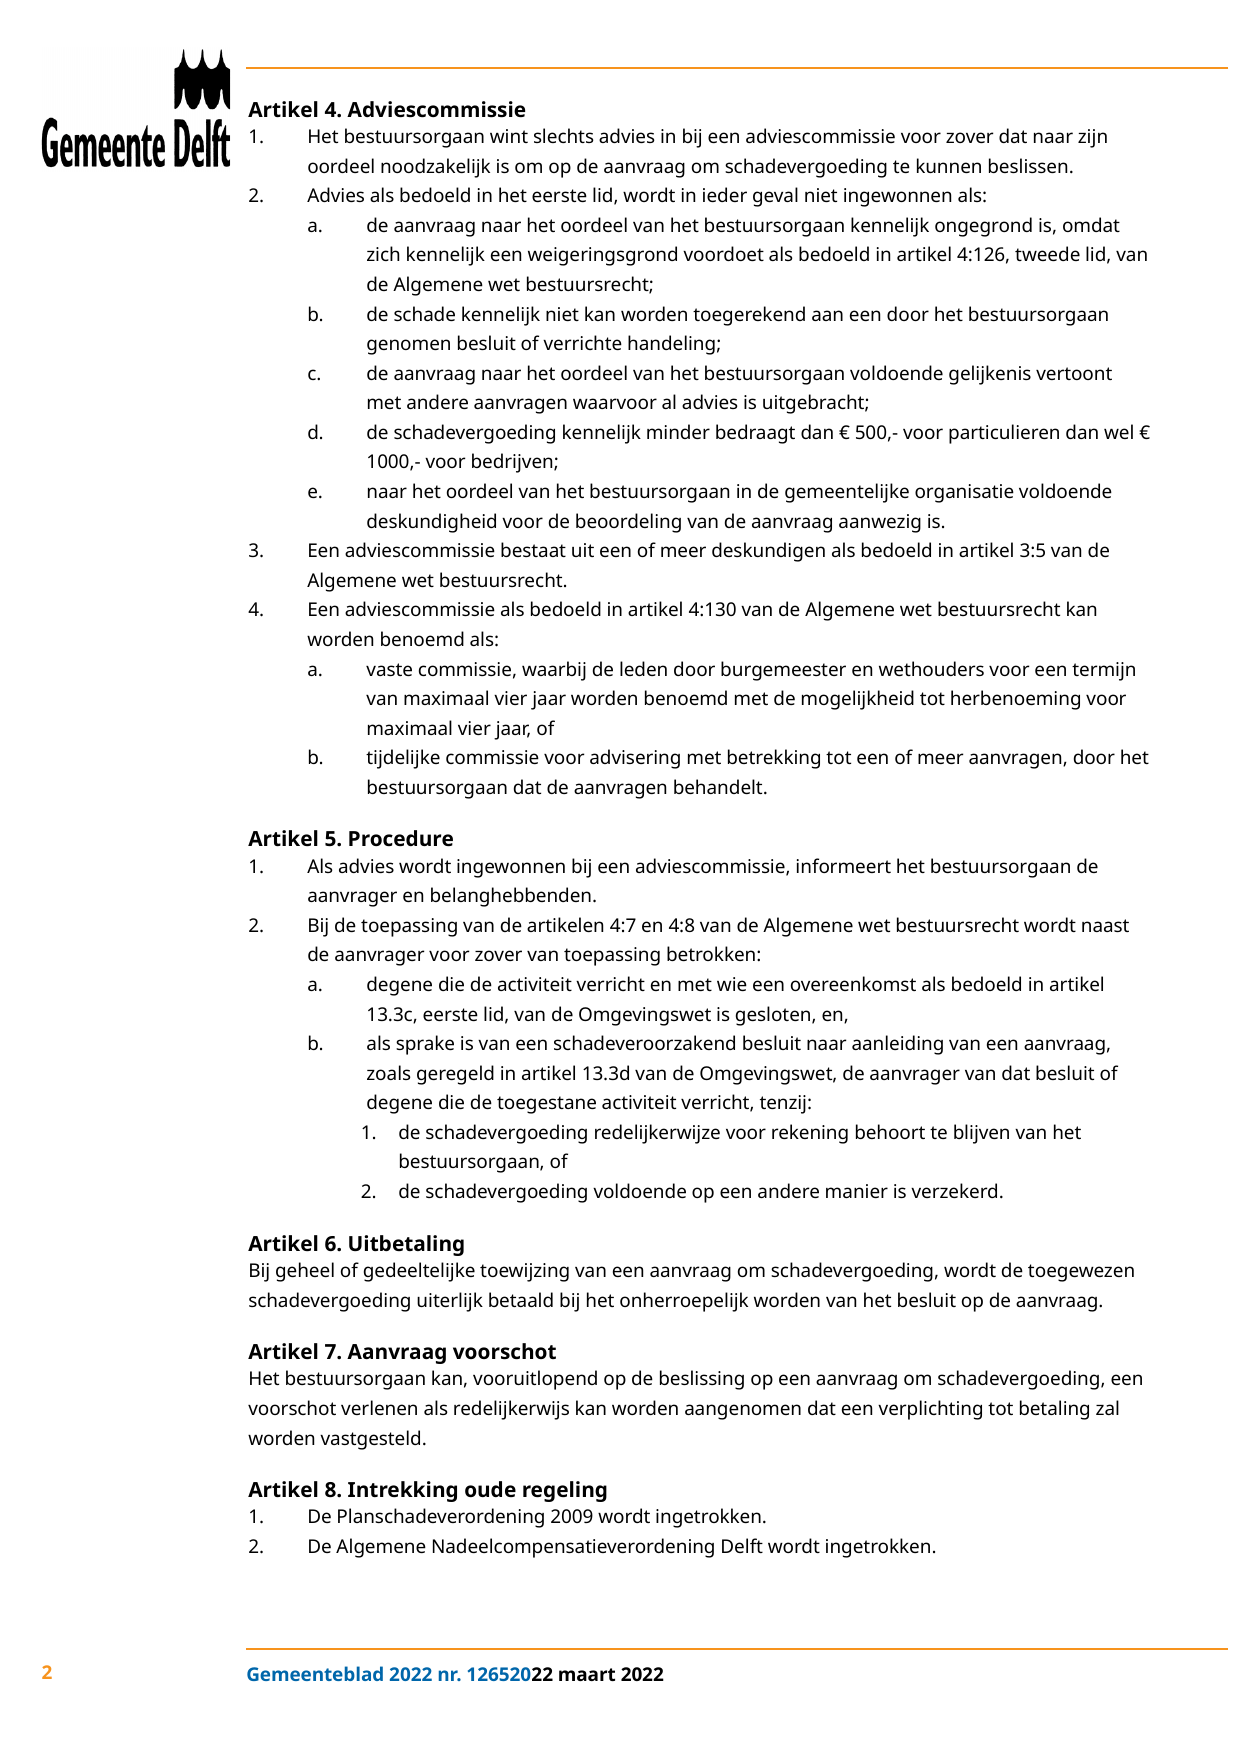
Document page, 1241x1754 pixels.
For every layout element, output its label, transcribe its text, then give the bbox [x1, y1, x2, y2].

list naar het oordeel van het bestuursorgaan in de gemeentelijke organisatie voldoende deskundigheid voor de beoordeling van de aanvraag aanwezig is. [307, 478, 1152, 533]
list Bij de toepassing van de artikelen 4:7 en 4:8 van de Algemene wet bestuursrecht wordt naast de aanvrager voor zover van toepassing betrokken: [248, 912, 1152, 967]
list de aanvraag naar het oordeel van het bestuursorgaan voldoende gelijkenis vertoont met andere aanvragen waarvoor al advies is uitgebracht; [307, 360, 1152, 415]
list De Planschadeverordening 2009 wordt ingetrokken. [248, 1504, 1152, 1529]
text Artikel 5. Procedure [248, 824, 1152, 853]
list Als advies wordt ingewonnen bij een adviescommissie, informeert het bestuursorgaan de aanvrager en belanghebbenden. [248, 853, 1152, 908]
list tijdelijke commissie voor advisering met betrekking tot een of meer aanvragen, door het bestuursorgaan dat de aanvragen behandelt. [307, 744, 1152, 800]
text Bij geheel of gedeeltelijke toewijzing van een aanvraag om schadevergoeding, wordt de toegewezen schadevergoeding uiterlijk betaald bij het onherroepelijk worden van het besluit op de aanvraag. [248, 1257, 1152, 1312]
text Artikel 7. Aanvraag voorschot [248, 1337, 1152, 1366]
list de schadevergoeding voldoende op een andere manier is verzekerd. [361, 1178, 1152, 1204]
text Artikel 8. Intrekking oude regeling [248, 1475, 1152, 1504]
text Artikel 6. Uitbetaling [248, 1229, 1152, 1257]
picture [41, 47, 231, 172]
list Een adviescommissie als bedoeld in artikel 4:130 van de Algemene wet bestuursrecht kan worden benoemd als: [248, 597, 1152, 652]
list Een adviescommissie bestaat uit een of meer deskundigen als bedoeld in artikel 3:5 van de Algemene wet bestuursrecht. [248, 537, 1152, 593]
text Artikel 4. Adviescommissie [248, 95, 1152, 123]
list de schadevergoeding kennelijk minder bedraagt dan € 500,- voor particulieren dan wel € 1000,- voor bedrijven; [307, 419, 1152, 474]
list de aanvraag naar het oordeel van het bestuursorgaan kennelijk ongegrond is, omdat zich kennelijk een weigeringsgrond voordoet als bedoeld in artikel 4:126, tweede lid, van de Algemene wet bestuursrecht; [307, 212, 1152, 297]
list De Algemene Nadeelcompensatieverordening Delft wordt ingetrokken. [248, 1533, 1152, 1559]
list Advies als bedoeld in het eerste lid, wordt in ieder geval niet ingewonnen als: [248, 182, 1152, 208]
list de schade kennelijk niet kan worden toegerekend aan een door het bestuursorgaan genomen besluit of verrichte handeling; [307, 301, 1152, 356]
list de schadevergoeding redelijkerwijze voor rekening behoort te blijven van het bestuursorgaan, of [361, 1119, 1152, 1174]
list vaste commissie, waarbij de leden door burgemeester en wethouders voor een termijn van maximaal vier jaar worden benoemd met de mogelijkheid tot herbenoeming voor maximaal vier jaar, of [307, 656, 1152, 741]
list Het bestuursorgaan wint slechts advies in bij een adviescommissie voor zover dat naar zijn oordeel noodzakelijk is om op de aanvraag om schadevergoeding te kunnen beslissen. [248, 123, 1152, 178]
text Het bestuursorgaan kan, vooruitlopend op de beslissing op een aanvraag om schadevergoeding, een voorschot verlenen als redelijkerwijs kan worden aangenomen dat een verplichting tot betaling zal worden vastgesteld. [248, 1366, 1152, 1451]
list degene die de activiteit verricht en met wie een overeenkomst als bedoeld in artikel 13.3c, eerste lid, van de Omgevingswet is gesloten, en, [307, 971, 1152, 1027]
list als sprake is van een schadeveroorzakend besluit naar aanleiding van een aanvraag, zoals geregeld in artikel 13.3d van de Omgevingswet, de aanvrager van dat besluit of degene die de toegestane activiteit verricht, tenzij: [307, 1030, 1152, 1115]
